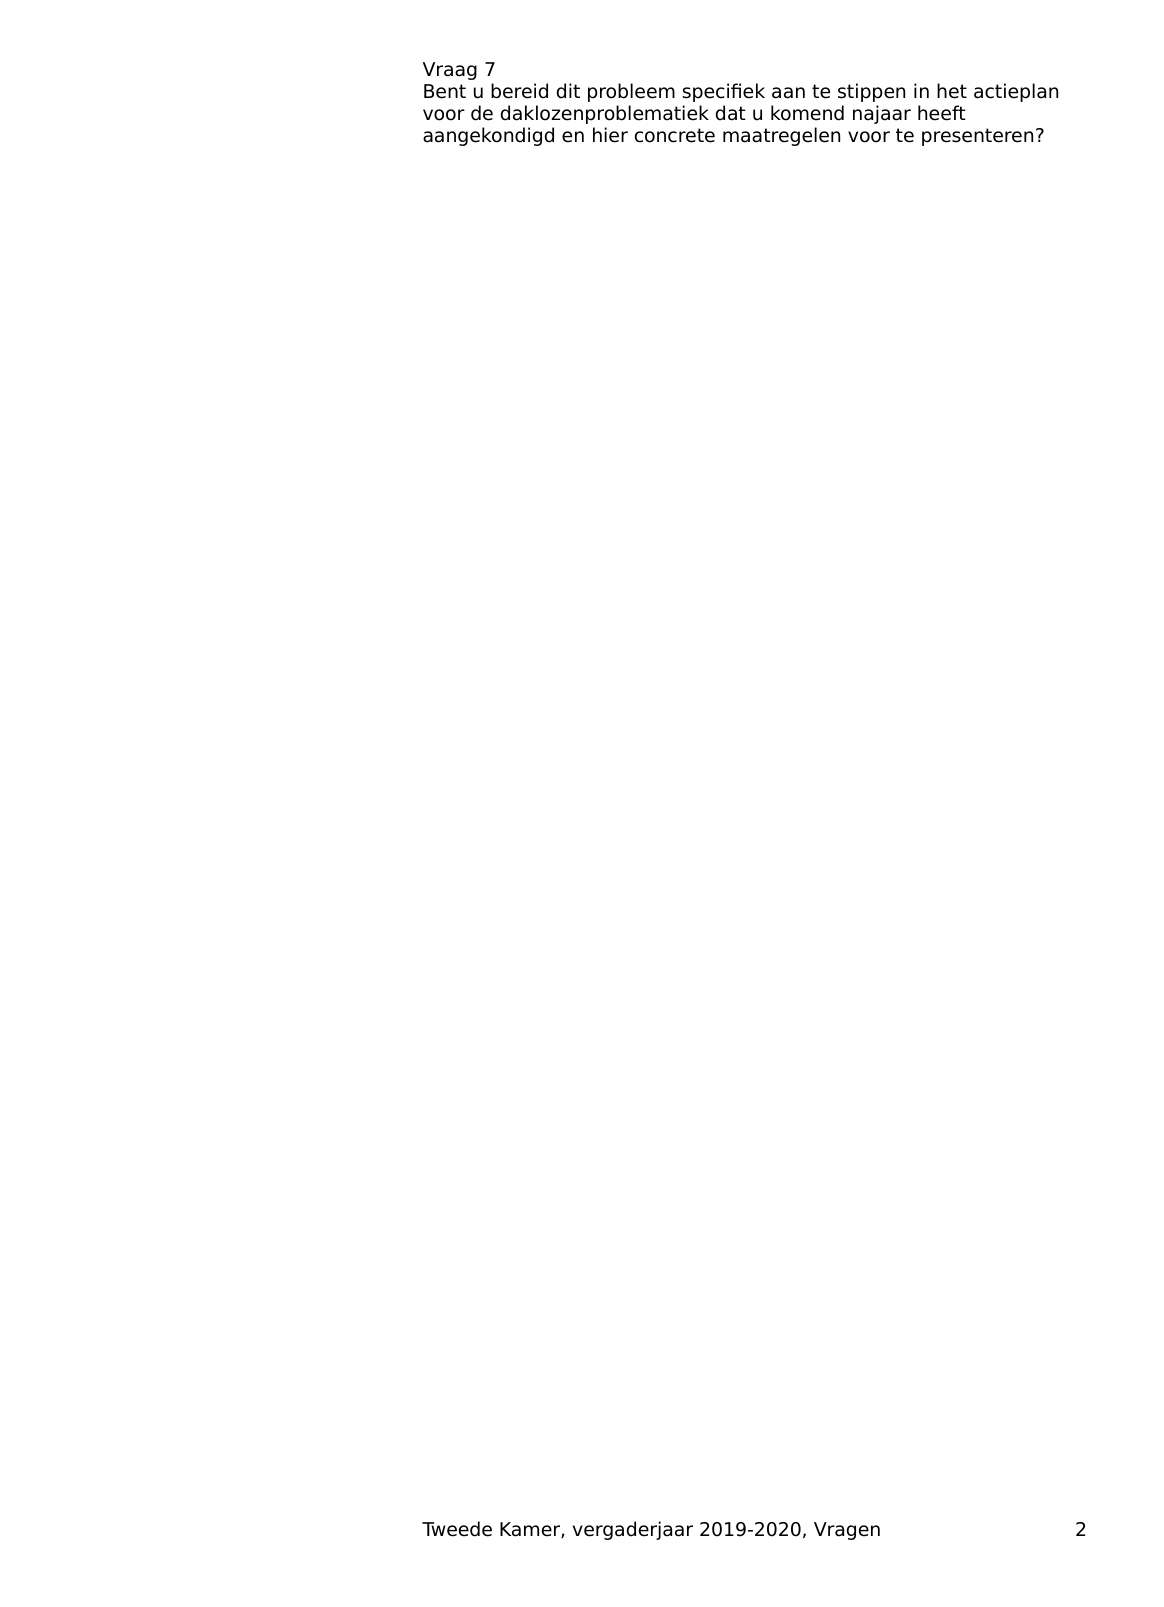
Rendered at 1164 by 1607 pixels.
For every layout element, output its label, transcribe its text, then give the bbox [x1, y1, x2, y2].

text Vraag 7 [422, 59, 1087, 81]
text Bent u bereid dit probleem specifiek aan te stippen in het actieplan voor de daklozenproblematiek dat u komend najaar heeft aangekondigd en hier concrete maatregelen voor te presenteren? [422, 81, 1087, 147]
